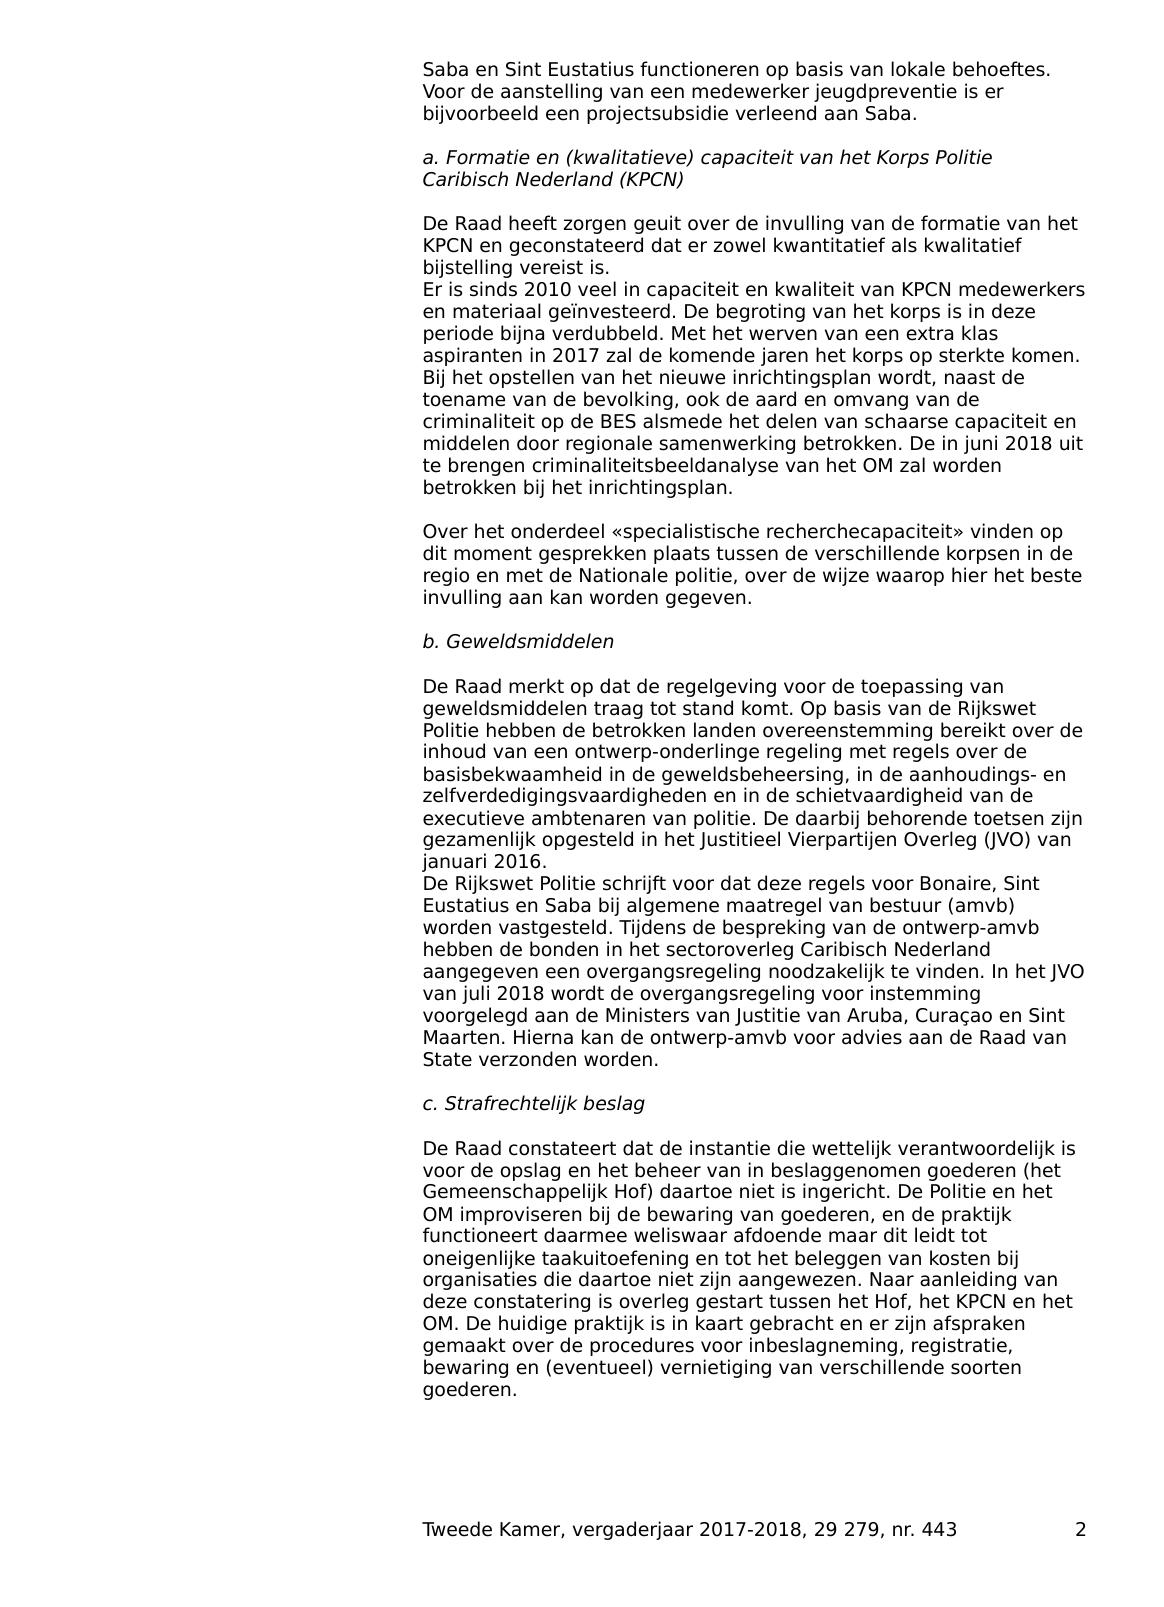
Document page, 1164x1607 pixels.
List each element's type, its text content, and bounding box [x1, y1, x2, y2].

text De Raad constateert dat de instantie die wettelijk verantwoordelijk is voor de opslag en het beheer van in beslaggenomen goederen (het Gemeenschappelijk Hof) daartoe niet is ingericht. De Politie en het OM improviseren bij de bewaring van goederen, en de praktijk functioneert daarmee weliswaar afdoende maar dit leidt tot oneigenlijke taakuitoefening en tot het beleggen van kosten bij organisaties die daartoe niet zijn aangewezen. Naar aanleiding van deze constatering is overleg gestart tussen het Hof, het KPCN en het OM. De huidige praktijk is in kaart gebracht en er zijn afspraken gemaakt over de procedures voor inbeslagneming, registratie, bewaring en (eventueel) vernietiging van verschillende soorten goederen. [422, 1137, 1087, 1401]
text Er is sinds 2010 veel in capaciteit en kwaliteit van KPCN medewerkers en materiaal geïnvesteerd. De begroting van het korps is in deze periode bijna verdubbeld. Met het werven van een extra klas aspiranten in 2017 zal de komende jaren het korps op sterkte komen. [422, 279, 1087, 367]
subtitle b. Geweldsmiddelen [422, 631, 1087, 653]
text De Raad merkt op dat de regelgeving voor de toepassing van geweldsmiddelen traag tot stand komt. Op basis van de Rijkswet Politie hebben de betrokken landen overeenstemming bereikt over de inhoud van een ontwerp-onderlinge regeling met regels over de basisbekwaamheid in de geweldsbeheersing, in de aanhoudings- en zelfverdedigingsvaardigheden en in de schietvaardigheid van de executieve ambtenaren van politie. De daarbij behorende toetsen zijn gezamenlijk opgesteld in het Justitieel Vierpartijen Overleg (JVO) van januari 2016. [422, 676, 1087, 873]
text Bij het opstellen van het nieuwe inrichtingsplan wordt, naast de toename van de bevolking, ook de aard en omvang van de criminaliteit op de BES alsmede het delen van schaarse capaciteit en middelen door regionale samenwerking betrokken. De in juni 2018 uit te brengen criminaliteitsbeeldanalyse van het OM zal worden betrokken bij het inrichtingsplan. [422, 367, 1087, 499]
subtitle c. Strafrechtelijk beslag [422, 1093, 1087, 1115]
text De Raad heeft zorgen geuit over de invulling van de formatie van het KPCN en geconstateerd dat er zowel kwantitatief als kwalitatief bijstelling vereist is. [422, 213, 1087, 279]
text De Rijkswet Politie schrijft voor dat deze regels voor Bonaire, Sint Eustatius en Saba bij algemene maatregel van bestuur (amvb) worden vastgesteld. Tijdens de bespreking van de ontwerp-amvb hebben de bonden in het sectoroverleg Caribisch Nederland aangegeven een overgangsregeling noodzakelijk te vinden. In het JVO van juli 2018 wordt de overgangsregeling voor instemming voorgelegd aan de Ministers van Justitie van Aruba, Curaçao en Sint Maarten. Hierna kan de ontwerp-amvb voor advies aan de Raad van State verzonden worden. [422, 873, 1087, 1071]
text Saba en Sint Eustatius functioneren op basis van lokale behoeftes. Voor de aanstelling van een medewerker jeugdpreventie is er bijvoorbeeld een projectsubsidie verleend aan Saba. [422, 59, 1087, 125]
text Over het onderdeel «specialistische recherchecapaciteit» vinden op dit moment gesprekken plaats tussen de verschillende korpsen in de regio en met de Nationale politie, over de wijze waarop hier het beste invulling aan kan worden gegeven. [422, 521, 1087, 609]
subtitle a. Formatie en (kwalitatieve) capaciteit van het Korps Politie Caribisch Nederland (KPCN) [422, 147, 1087, 191]
